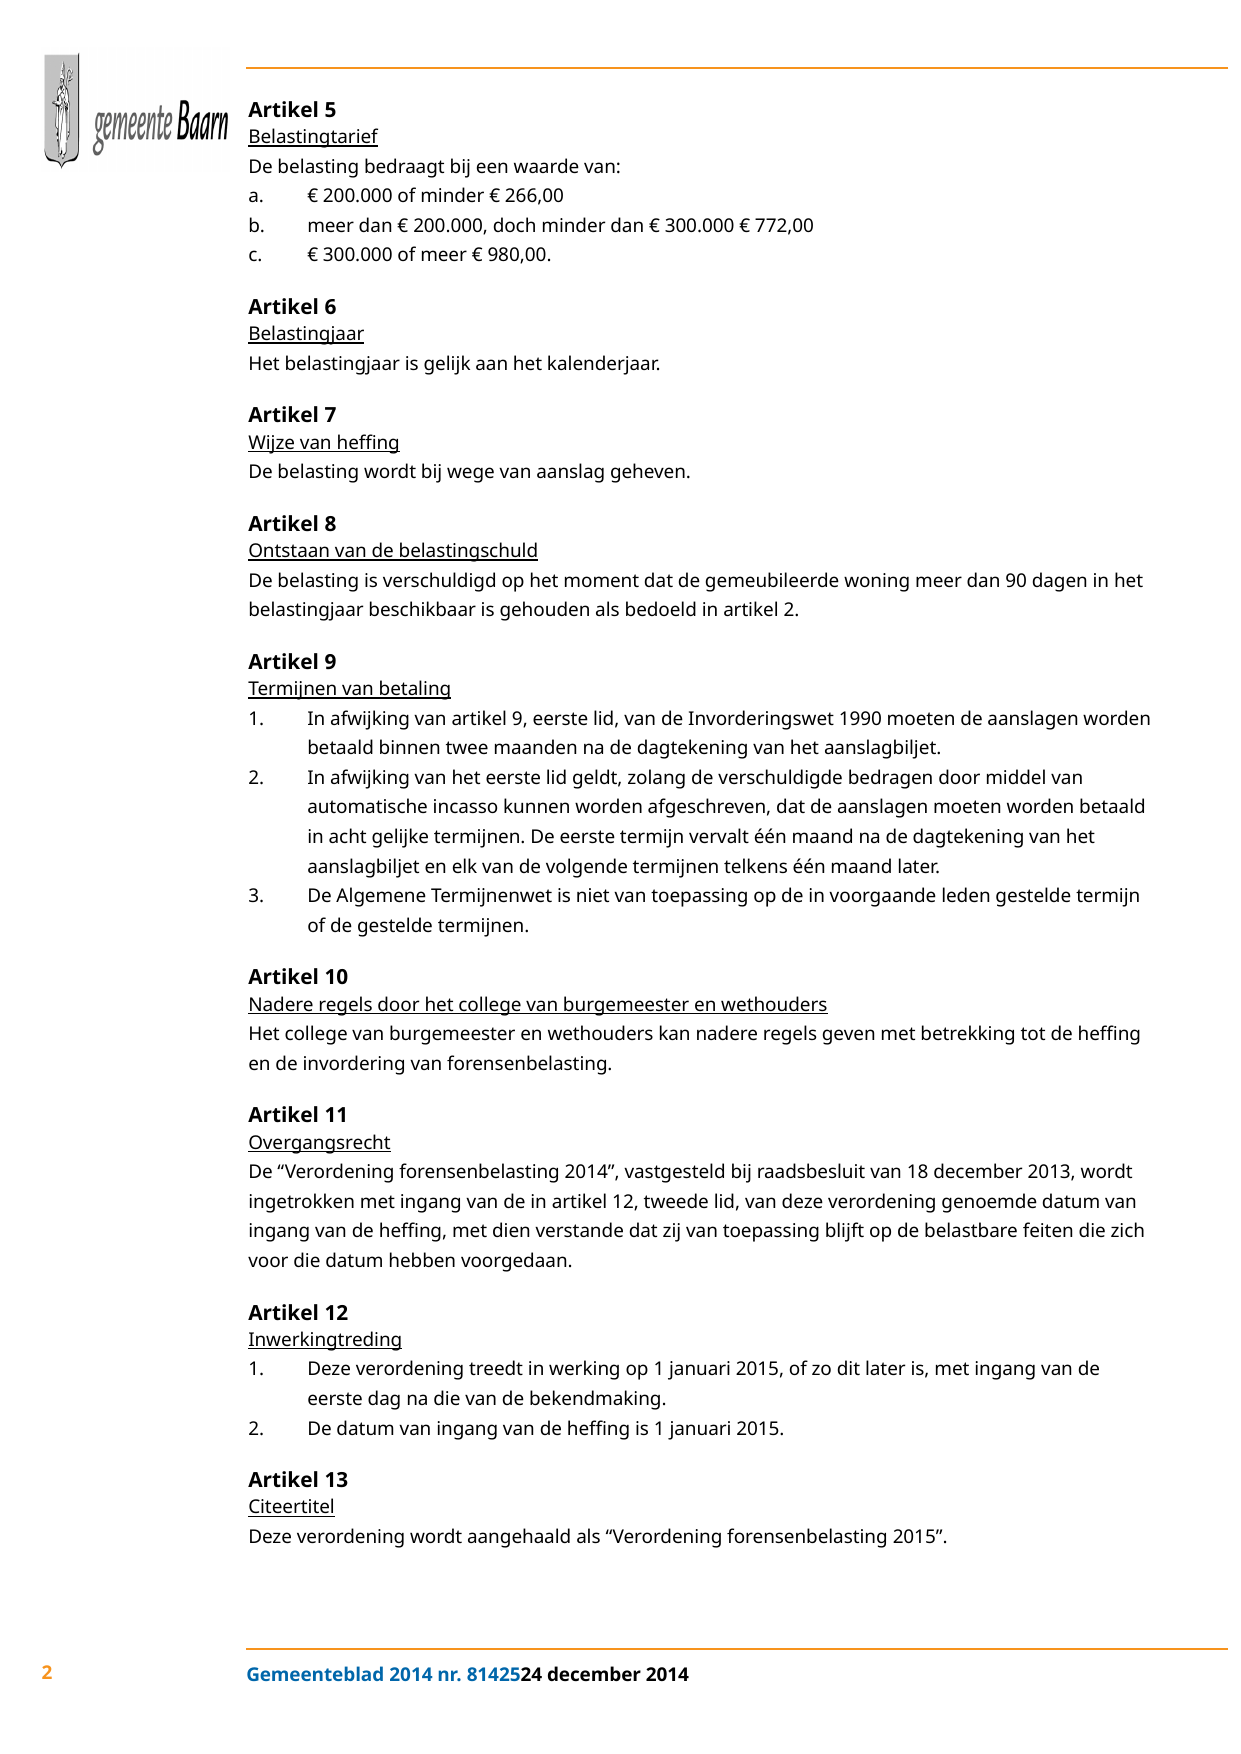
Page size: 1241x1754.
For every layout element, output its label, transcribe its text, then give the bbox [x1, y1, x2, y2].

list € 300.000 of meer € 980,00. [248, 242, 1152, 267]
text Ontstaan van de belastingschuld [248, 537, 1152, 563]
list Deze verordening treedt in werking op 1 januari 2015, of zo dit later is, met ingang van de eerste dag na die van de bekendmaking. [248, 1356, 1152, 1411]
text Belastingjaar [248, 320, 1152, 346]
text De “Verordening forensenbelasting 2014”, vastgesteld bij raadsbesluit van 18 december 2013, wordt ingetrokken met ingang van de in artikel 12, tweede lid, van deze verordening genoemde datum van ingang van de heffing, met dien verstande dat zij van toepassing blijft op de belastbare feiten die zich voor die datum hebben voorgedaan. [248, 1158, 1152, 1273]
list € 200.000 of minder € 266,00 [248, 182, 1152, 208]
text De belasting is verschuldigd op het moment dat de gemeubileerde woning meer dan 90 dagen in het belastingjaar beschikbaar is gehouden als bedoeld in artikel 2. [248, 567, 1152, 622]
list De Algemene Termijnenwet is niet van toepassing op de in voorgaande leden gestelde termijn of de gestelde termijnen. [248, 882, 1152, 938]
text Artikel 7 [248, 400, 1152, 429]
text Artikel 5 [248, 95, 1152, 123]
text Belastingtarief [248, 123, 1152, 149]
text Artikel 11 [248, 1100, 1152, 1129]
text Inwerkingtreding [248, 1326, 1152, 1352]
text Artikel 8 [248, 509, 1152, 537]
list In afwijking van het eerste lid geldt, zolang de verschuldigde bedragen door middel van automatische incasso kunnen worden afgeschreven, dat de aanslagen moeten worden betaald in acht gelijke termijnen. De eerste termijn vervalt één maand na de dagtekening van het aanslagbiljet en elk van de volgende termijnen telkens één maand later. [248, 764, 1152, 878]
text Deze verordening wordt aangehaald als “Verordening forensenbelasting 2015”. [248, 1523, 1152, 1549]
list In afwijking van artikel 9, eerste lid, van de Invorderingswet 1990 moeten de aanslagen worden betaald binnen twee maanden na de dagtekening van het aanslagbiljet. [248, 705, 1152, 760]
text Artikel 9 [248, 647, 1152, 675]
text De belasting bedraagt bij een waarde van: [248, 153, 1152, 178]
text Overgangsrecht [248, 1129, 1152, 1154]
picture [41, 47, 231, 172]
text Artikel 6 [248, 292, 1152, 320]
text Artikel 10 [248, 962, 1152, 991]
text De belasting wordt bij wege van aanslag geheven. [248, 458, 1152, 484]
text Wijze van heffing [248, 429, 1152, 454]
text Termijnen van betaling [248, 675, 1152, 701]
text Artikel 12 [248, 1298, 1152, 1326]
list De datum van ingang van de heffing is 1 januari 2015. [248, 1415, 1152, 1441]
text Citeertitel [248, 1494, 1152, 1519]
text Artikel 13 [248, 1465, 1152, 1494]
text Het belastingjaar is gelijk aan het kalenderjaar. [248, 350, 1152, 376]
text Nadere regels door het college van burgemeester en wethouders [248, 991, 1152, 1017]
text Het college van burgemeester en wethouders kan nadere regels geven met betrekking tot de heffing en de invordering van forensenbelasting. [248, 1020, 1152, 1076]
list meer dan € 200.000, doch minder dan € 300.000 € 772,00 [248, 212, 1152, 238]
